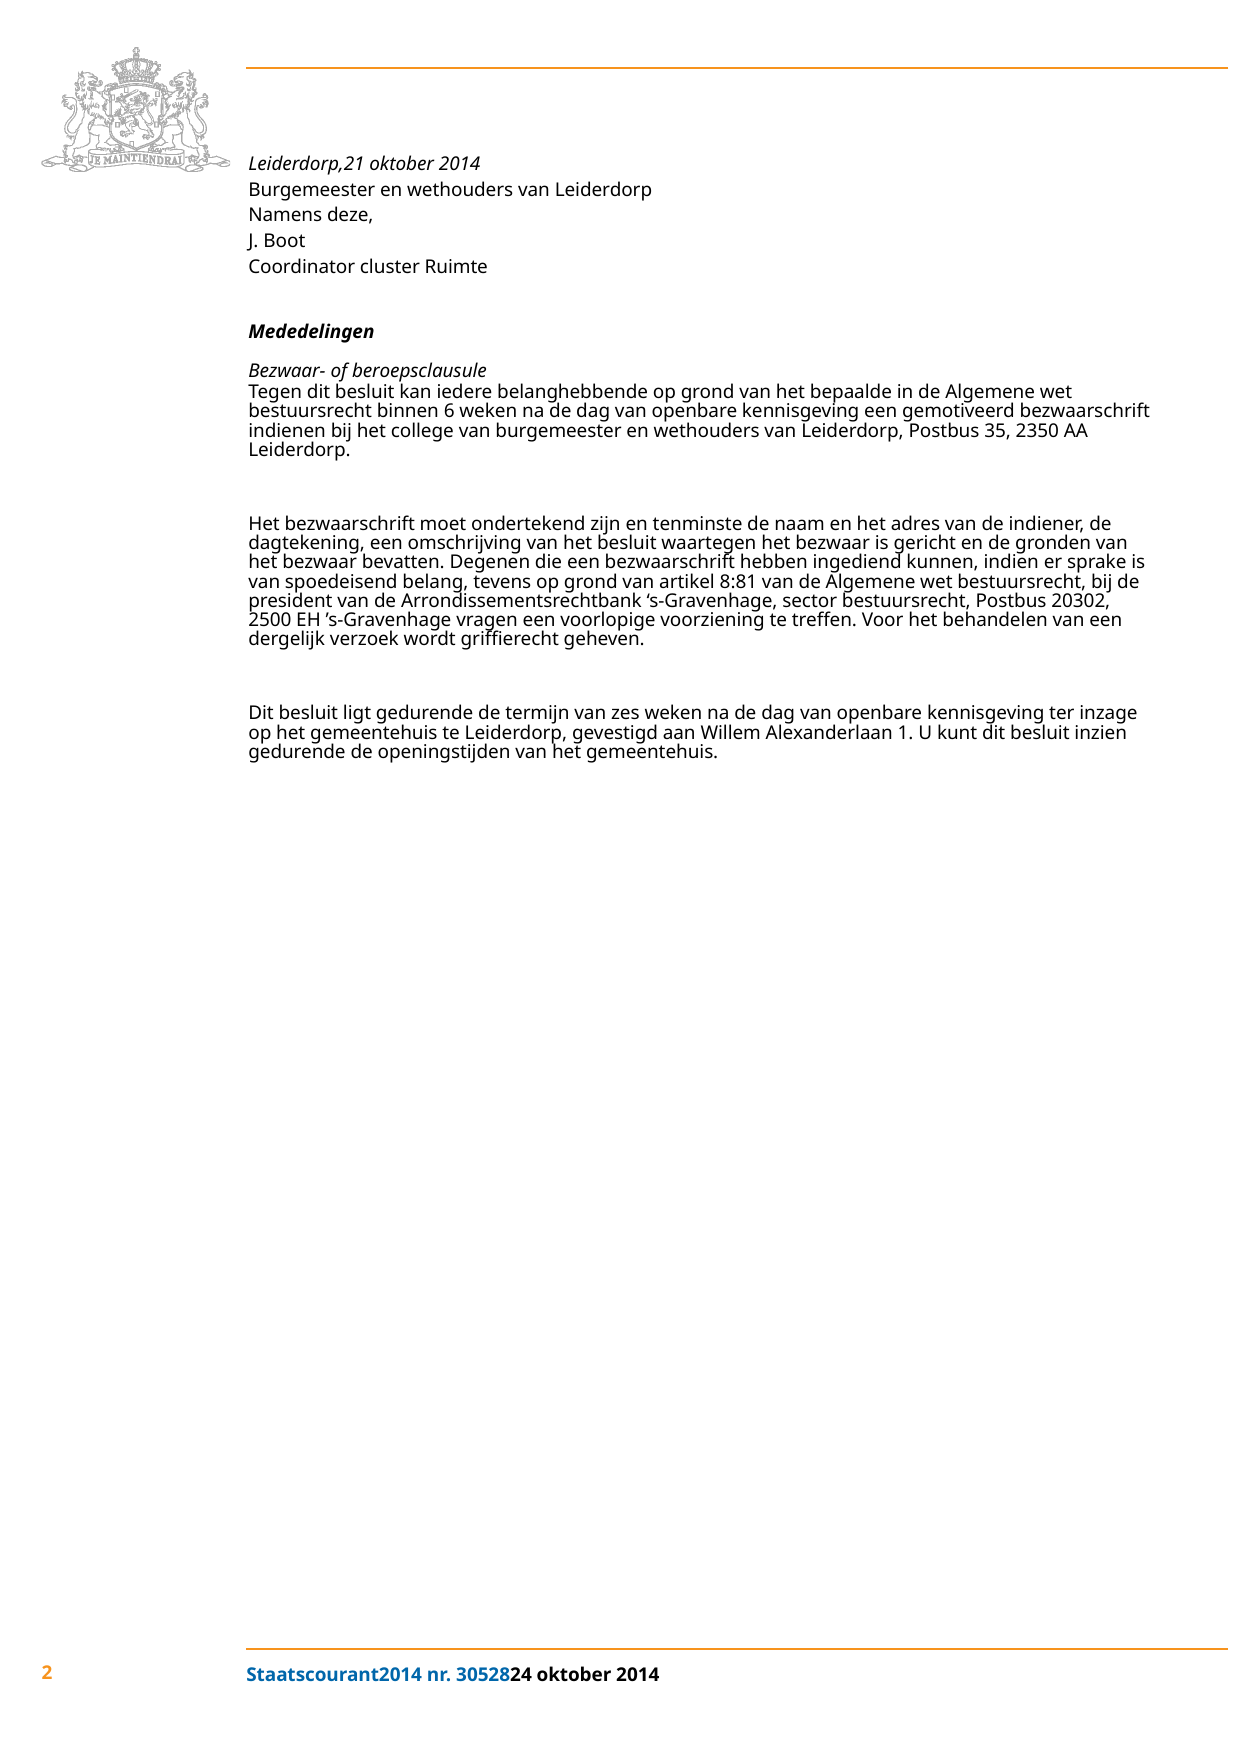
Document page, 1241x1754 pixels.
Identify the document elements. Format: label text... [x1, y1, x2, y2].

text Het bezwaarschrift moet ondertekend zijn en tenminste de naam en het adres van de indiener, de dagtekening, een omschrijving van het besluit waartegen het bezwaar is gericht en de gronden van het bezwaar bevatten. Degenen die een bezwaarschrift hebben ingediend kunnen, indien er sprake is van spoedeisend belang, tevens op grond van artikel 8:81 van de Algemene wet bestuursrecht, bij de president van de Arrondissementsrechtbank ‘s-Gravenhage, sector bestuursrecht, Postbus 20302, 2500 EH ’s-Gravenhage vragen een voorlopige voorziening te treffen. Voor het behandelen van een dergelijk verzoek wordt griffierecht geheven. [248, 515, 1152, 650]
text Dit besluit ligt gedurende de termijn van zes weken na de dag van openbare kennisgeving ter inzage op het gemeentehuis te Leiderdorp, gevestigd aan Willem Alexanderlaan 1. U kunt dit besluit inzien gedurende de openingstijden van het gemeentehuis. [248, 704, 1152, 762]
text Mededelingen [248, 318, 1152, 344]
text Leiderdorp,21 oktober 2014 [248, 150, 1152, 176]
text Namens deze, [248, 202, 1152, 227]
text Coordinator cluster Ruimte [248, 253, 1152, 279]
picture [41, 47, 231, 172]
text Burgemeester en wethouders van Leiderdorp [248, 176, 1152, 202]
text Bezwaar- of beroepsclausule [248, 357, 1152, 383]
text J. Boot [248, 227, 1152, 253]
text Tegen dit besluit kan iedere belanghebbende op grond van het bepaalde in de Algemene wet bestuursrecht binnen 6 weken na de dag van openbare kennisgeving een gemotiveerd bezwaarschrift indienen bij het college van burgemeester en wethouders van Leiderdorp, Postbus 35, 2350 AA Leiderdorp. [248, 383, 1152, 460]
